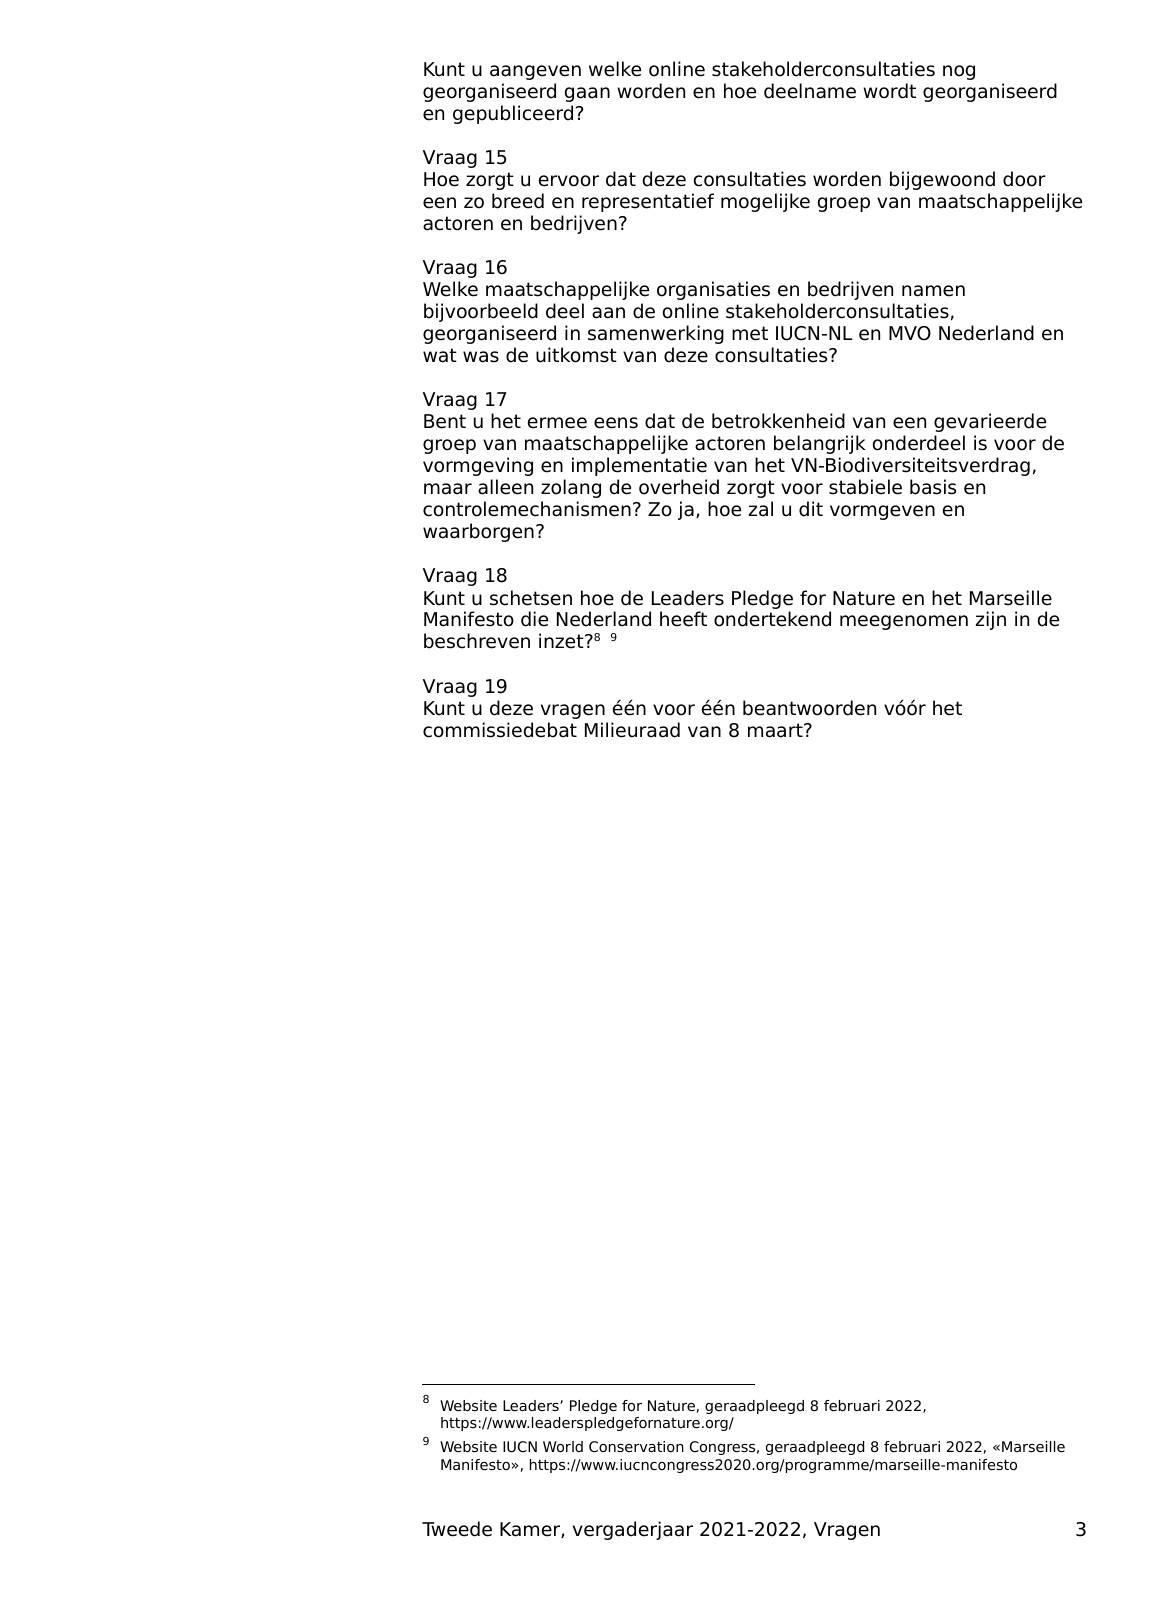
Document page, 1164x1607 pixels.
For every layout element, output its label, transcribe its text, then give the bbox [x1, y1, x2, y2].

text Website Leaders’ Pledge for Nature, geraadpleegd 8 februari 2022, https://www.leaderspledgefornature.org/ [422, 1393, 1087, 1432]
text Kunt u schetsen hoe de Leaders Pledge for Nature en het Marseille Manifesto die Nederland heeft ondertekend meegenomen zijn in de beschreven inzet? [422, 587, 1087, 653]
text Kunt u aangeven welke online stakeholderconsultaties nog georganiseerd gaan worden en hoe deelname wordt georganiseerd en gepubliceerd? [422, 59, 1087, 125]
text Kunt u deze vragen één voor één beantwoorden vóór het commissiedebat Milieuraad van 8 maart? [422, 697, 1087, 741]
text Website IUCN World Conservation Congress, geraadpleegd 8 februari 2022, «Marseille Manifesto», https://www.iucncongress2020.org/programme/marseille-manifesto [422, 1435, 1087, 1474]
text Welke maatschappelijke organisaties en bedrijven namen bijvoorbeeld deel aan de online stakeholderconsultaties, georganiseerd in samenwerking met IUCN-NL en MVO Nederland en wat was de uitkomst van deze consultaties? [422, 279, 1087, 367]
text Vraag 19 [422, 676, 1087, 697]
text Vraag 18 [422, 565, 1087, 587]
text Vraag 15 [422, 147, 1087, 169]
text Vraag 16 [422, 257, 1087, 279]
text Hoe zorgt u ervoor dat deze consultaties worden bijgewoond door een zo breed en representatief mogelijke groep van maatschappelijke actoren en bedrijven? [422, 169, 1087, 235]
text Bent u het ermee eens dat de betrokkenheid van een gevarieerde groep van maatschappelijke actoren belangrijk onderdeel is voor de vormgeving en implementatie van het VN-Biodiversiteitsverdrag, maar alleen zolang de overheid zorgt voor stabiele basis en controlemechanismen? Zo ja, hoe zal u dit vormgeven en waarborgen? [422, 411, 1087, 543]
text Vraag 17 [422, 389, 1087, 411]
